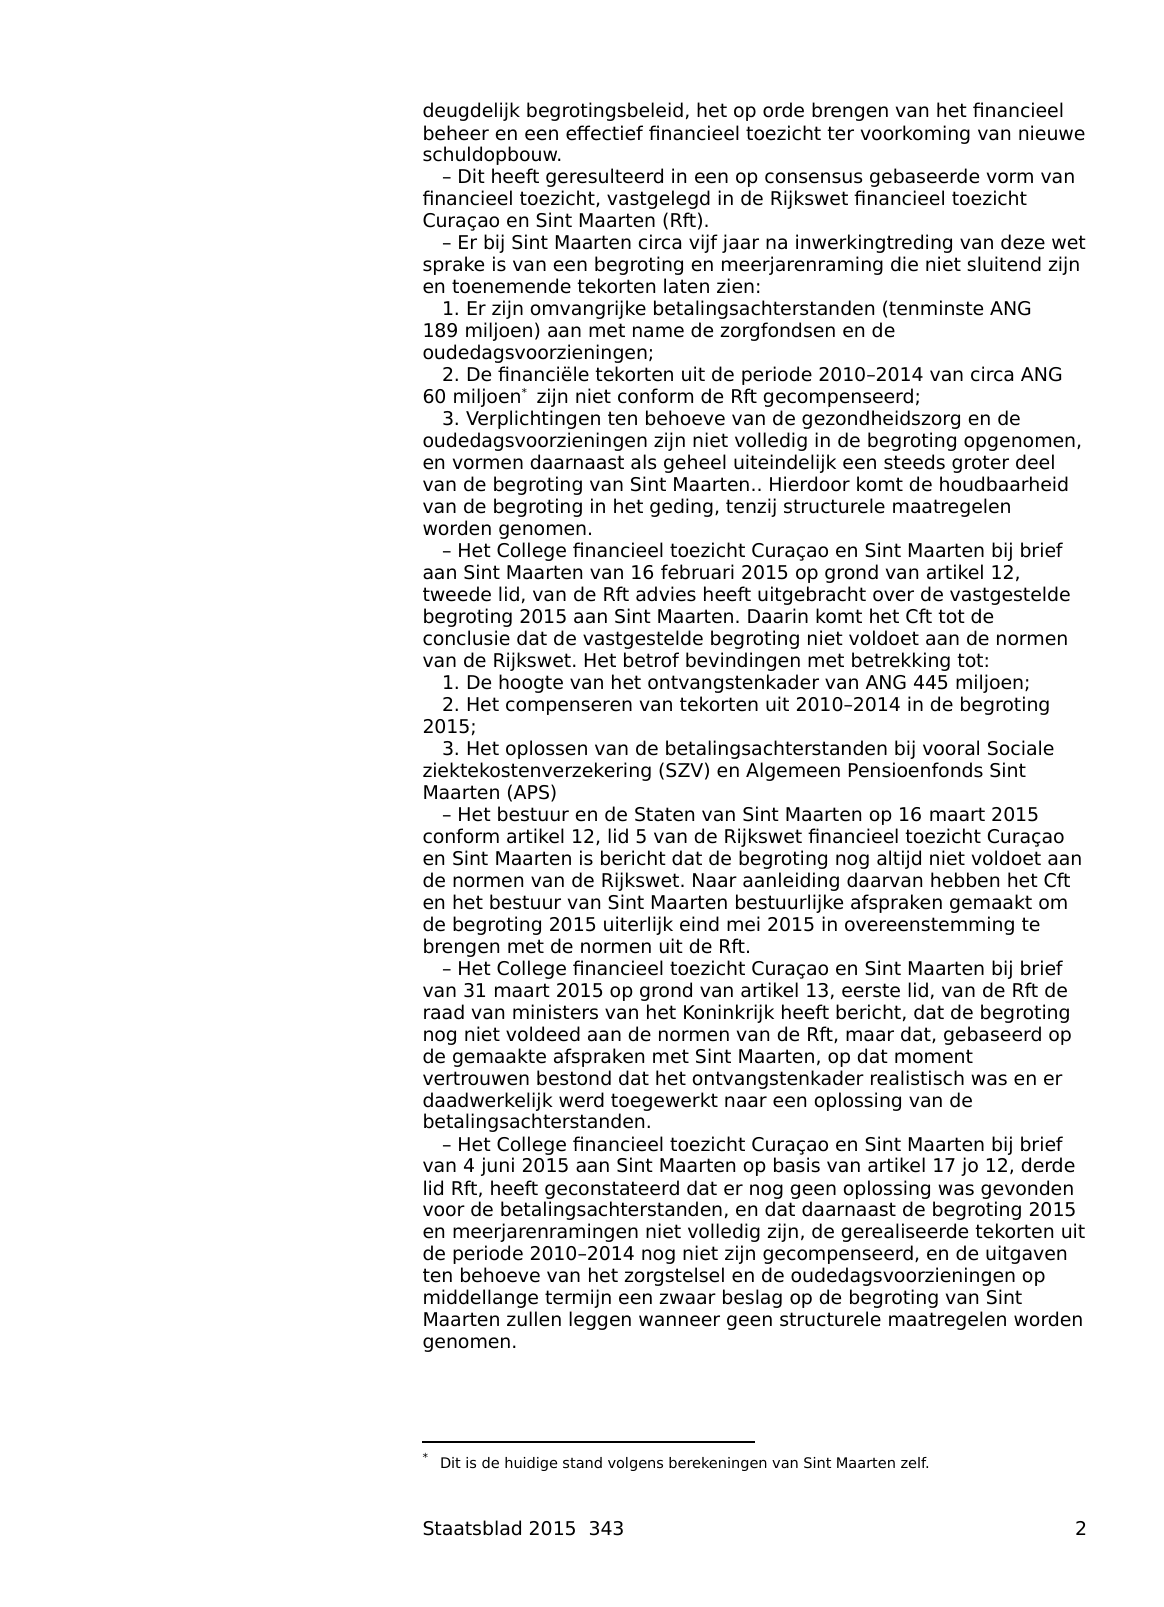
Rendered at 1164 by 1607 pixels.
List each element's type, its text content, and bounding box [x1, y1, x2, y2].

text 2. De financiële tekorten uit de periode 2010–2014 van circa ANG 60 miljoen zijn niet conform de Rft gecompenseerd; [422, 364, 1087, 408]
text – Er bij Sint Maarten circa vijf jaar na inwerkingtreding van deze wet sprake is van een begroting en meerjarenraming die niet sluitend zijn en toenemende tekorten laten zien: [422, 232, 1087, 298]
text 3. Verplichtingen ten behoeve van de gezondheidszorg en de oudedagsvoorzieningen zijn niet volledig in de begroting opgenomen, en vormen daarnaast als geheel uiteindelijk een steeds groter deel van de begroting van Sint Maarten.. Hierdoor komt de houdbaarheid van de begroting in het geding, tenzij structurele maatregelen worden genomen. [422, 408, 1087, 540]
text Dit is de huidige stand volgens berekeningen van Sint Maarten zelf. [422, 1451, 1087, 1473]
text 1. De hoogte van het ontvangstenkader van ANG 445 miljoen; [422, 672, 1087, 694]
text – Het College financieel toezicht Curaçao en Sint Maarten bij brief van 4 juni 2015 aan Sint Maarten op basis van artikel 17 jo 12, derde lid Rft, heeft geconstateerd dat er nog geen oplossing was gevonden voor de betalingsachterstanden, en dat daarnaast de begroting 2015 en meerjarenramingen niet volledig zijn, de gerealiseerde tekorten uit de periode 2010–2014 nog niet zijn gecompenseerd, en de uitgaven ten behoeve van het zorgstelsel en de oudedagsvoorzieningen op middellange termijn een zwaar beslag op de begroting van Sint Maarten zullen leggen wanneer geen structurele maatregelen worden genomen. [422, 1133, 1087, 1353]
text – Het College financieel toezicht Curaçao en Sint Maarten bij brief aan Sint Maarten van 16 februari 2015 op grond van artikel 12, tweede lid, van de Rft advies heeft uitgebracht over de vastgestelde begroting 2015 aan Sint Maarten. Daarin komt het Cft tot de conclusie dat de vastgestelde begroting niet voldoet aan de normen van de Rijkswet. Het betrof bevindingen met betrekking tot: [422, 540, 1087, 672]
text – Het bestuur en de Staten van Sint Maarten op 16 maart 2015 conform artikel 12, lid 5 van de Rijkswet financieel toezicht Curaçao en Sint Maarten is bericht dat de begroting nog altijd niet voldoet aan de normen van de Rijkswet. Naar aanleiding daarvan hebben het Cft en het bestuur van Sint Maarten bestuurlijke afspraken gemaakt om de begroting 2015 uiterlijk eind mei 2015 in overeenstemming te brengen met de normen uit de Rft. [422, 804, 1087, 958]
text 3. Het oplossen van de betalingsachterstanden bij vooral Sociale ziektekostenverzekering (SZV) en Algemeen Pensioenfonds Sint Maarten (APS) [422, 738, 1087, 804]
text 2. Het compenseren van tekorten uit 2010–2014 in de begroting 2015; [422, 694, 1087, 738]
text deugdelijk begrotingsbeleid, het op orde brengen van het financieel beheer en een effectief financieel toezicht ter voorkoming van nieuwe schuldopbouw. [422, 100, 1087, 166]
text – Dit heeft geresulteerd in een op consensus gebaseerde vorm van financieel toezicht, vastgelegd in de Rijkswet financieel toezicht Curaçao en Sint Maarten (Rft). [422, 166, 1087, 232]
text 1. Er zijn omvangrijke betalingsachterstanden (tenminste ANG 189 miljoen) aan met name de zorgfondsen en de oudedagsvoorzieningen; [422, 298, 1087, 364]
text – Het College financieel toezicht Curaçao en Sint Maarten bij brief van 31 maart 2015 op grond van artikel 13, eerste lid, van de Rft de raad van ministers van het Koninkrijk heeft bericht, dat de begroting nog niet voldeed aan de normen van de Rft, maar dat, gebaseerd op de gemaakte afspraken met Sint Maarten, op dat moment vertrouwen bestond dat het ontvangstenkader realistisch was en er daadwerkelijk werd toegewerkt naar een oplossing van de betalingsachterstanden. [422, 958, 1087, 1133]
